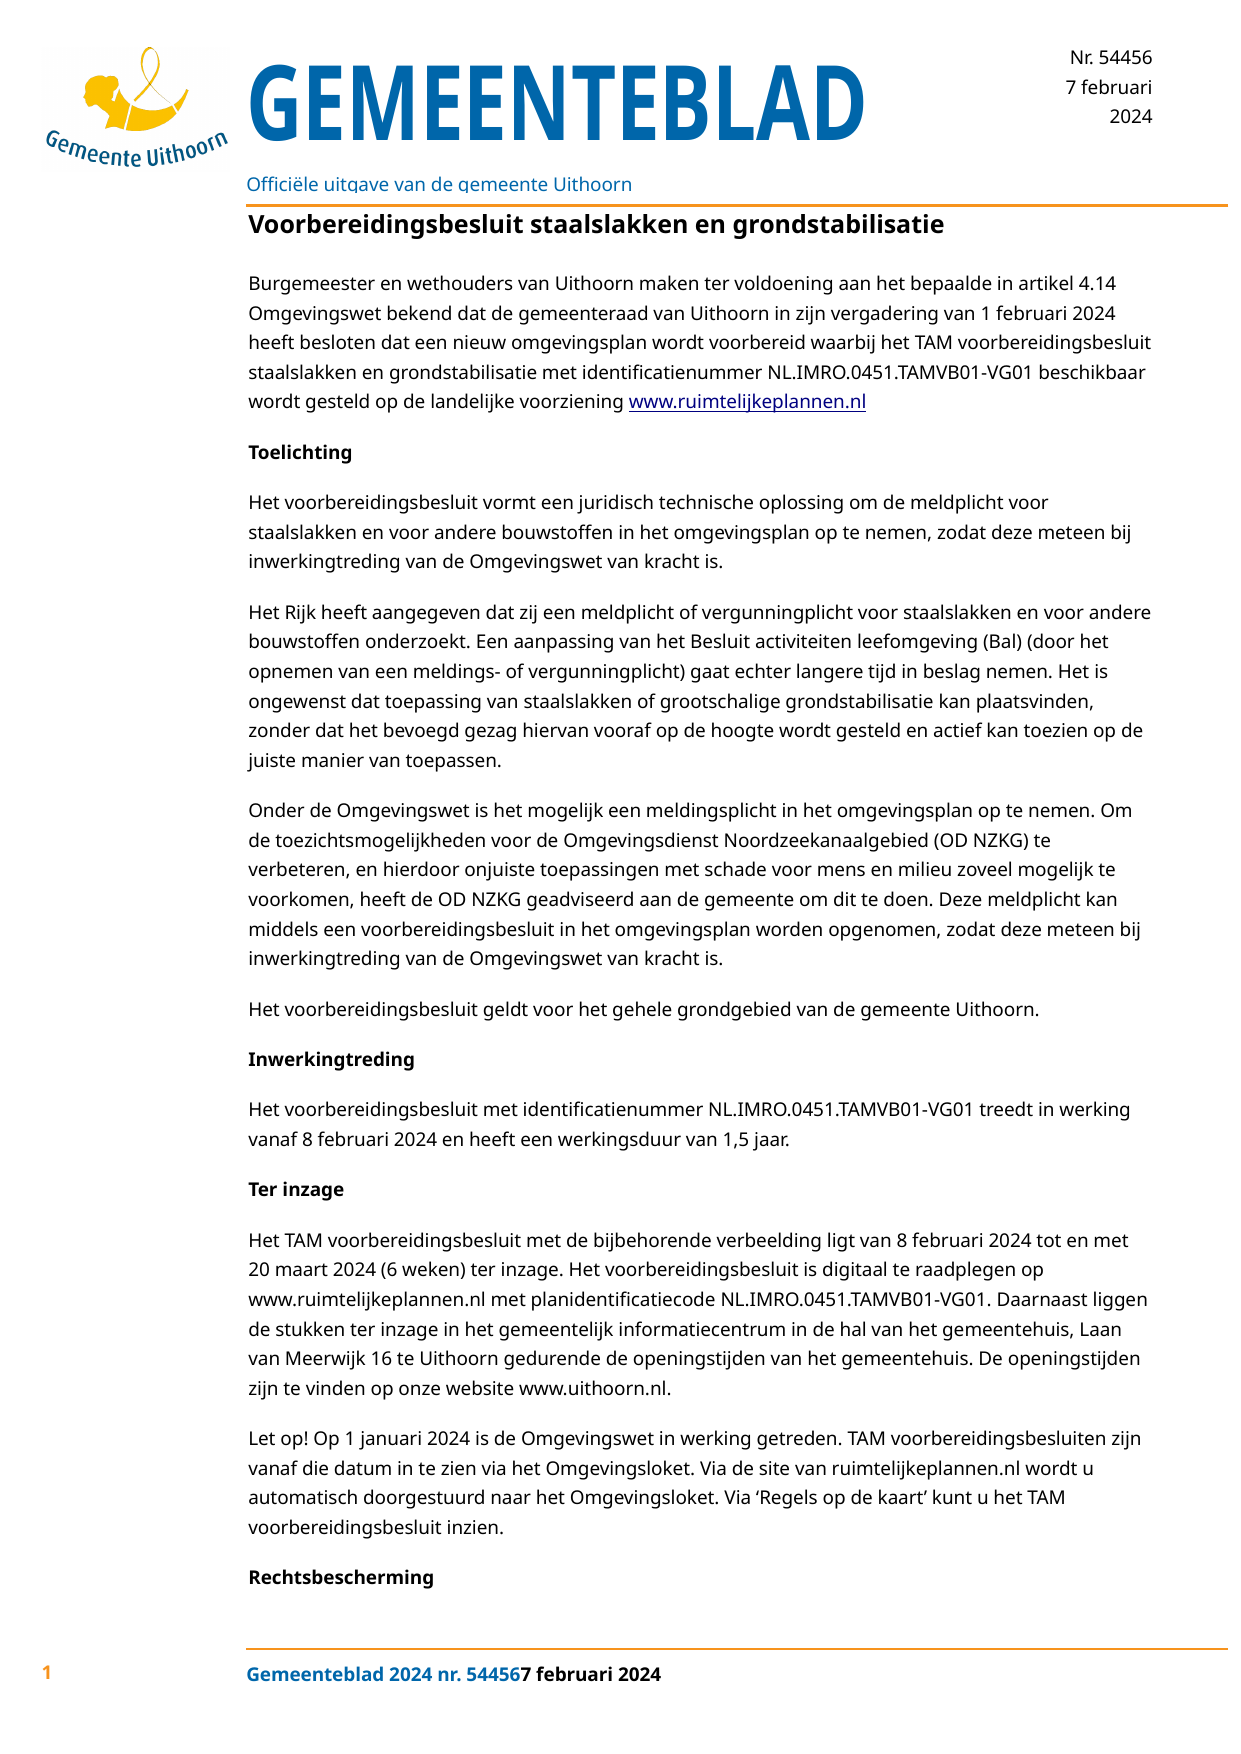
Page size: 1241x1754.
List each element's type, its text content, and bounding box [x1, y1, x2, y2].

text Inwerkingtreding [248, 1046, 1152, 1072]
text Burgemeester en wethouders van Uithoorn maken ter voldoening aan het bepaalde in artikel 4.14 Omgevingswet bekend dat de gemeenteraad van Uithoorn in zijn vergadering van 1 februari 2024 heeft besloten dat een nieuw omgevingsplan wordt voorbereid waarbij het TAM voorbereidingsbesluit staalslakken en grondstabilisatie met identificatienummer NL.IMRO.0451.TAMVB01-VG01 beschikbaar wordt gesteld op de landelijke voorziening www.ruimtelijkeplannen.nl [248, 270, 1152, 414]
text Het voorbereidingsbesluit met identificatienummer NL.IMRO.0451.TAMVB01-VG01 treedt in werking vanaf 8 februari 2024 en heeft een werkingsduur van 1,5 jaar. [248, 1097, 1152, 1152]
text Ter inzage [248, 1177, 1152, 1202]
text Het voorbereidingsbesluit vormt een juridisch technische oplossing om de meldplicht voor staalslakken en voor andere bouwstoffen in het omgevingsplan op te nemen, zodat deze meteen bij inwerkingtreding van de Omgevingswet van kracht is. [248, 489, 1152, 574]
picture [41, 47, 231, 172]
text Let op! Op 1 januari 2024 is de Omgevingswet in werking getreden. TAM voorbereidingsbesluiten zijn vanaf die datum in te zien via het Omgevingsloket. Via de site van ruimtelijkeplannen.nl wordt u automatisch doorgestuurd naar het Omgevingsloket. Via ‘Regels op de kaart’ kunt u het TAM voorbereidingsbesluit inzien. [248, 1425, 1152, 1540]
text Het voorbereidingsbesluit geldt voor het gehele grondgebied van de gemeente Uithoorn. [248, 996, 1152, 1021]
text Toelichting [248, 439, 1152, 465]
text Onder de Omgevingswet is het mogelijk een meldingsplicht in het omgevingsplan op te nemen. Om de toezichtsmogelijkheden voor de Omgevingsdienst Noordzeekanaalgebied (OD NZKG) te verbeteren, en hierdoor onjuiste toepassingen met schade voor mens en milieu zoveel mogelijk te voorkomen, heeft de OD NZKG geadviseerd aan de gemeente om dit te doen. Deze meldplicht kan middels een voorbereidingsbesluit in het omgevingsplan worden opgenomen, zodat deze meteen bij inwerkingtreding van de Omgevingswet van kracht is. [248, 797, 1152, 971]
text Het Rijk heeft aangegeven dat zij een meldplicht of vergunningplicht voor staalslakken en voor andere bouwstoffen onderzoekt. Een aanpassing van het Besluit activiteiten leefomgeving (Bal) (door het opnemen van een meldings- of vergunningplicht) gaat echter langere tijd in beslag nemen. Het is ongewenst dat toepassing van staalslakken of grootschalige grondstabilisatie kan plaatsvinden, zonder dat het bevoegd gezag hiervan vooraf op de hoogte wordt gesteld en actief kan toezien op de juiste manier van toepassen. [248, 599, 1152, 773]
text Het TAM voorbereidingsbesluit met de bijbehorende verbeelding ligt van 8 februari 2024 tot en met 20 maart 2024 (6 weken) ter inzage. Het voorbereidingsbesluit is digitaal te raadplegen op www.ruimtelijkeplannen.nl met planidentificatiecode NL.IMRO.0451.TAMVB01-VG01. Daarnaast liggen de stukken ter inzage in het gemeentelijk informatiecentrum in de hal van het gemeentehuis, Laan van Meerwijk 16 te Uithoorn gedurende de openingstijden van het gemeentehuis. De openingstijden zijn te vinden op onze website www.uithoorn.nl. [248, 1227, 1152, 1401]
text Voorbereidingsbesluit staalslakken en grondstabilisatie [248, 207, 1152, 241]
text Rechtsbescherming [248, 1564, 1152, 1590]
